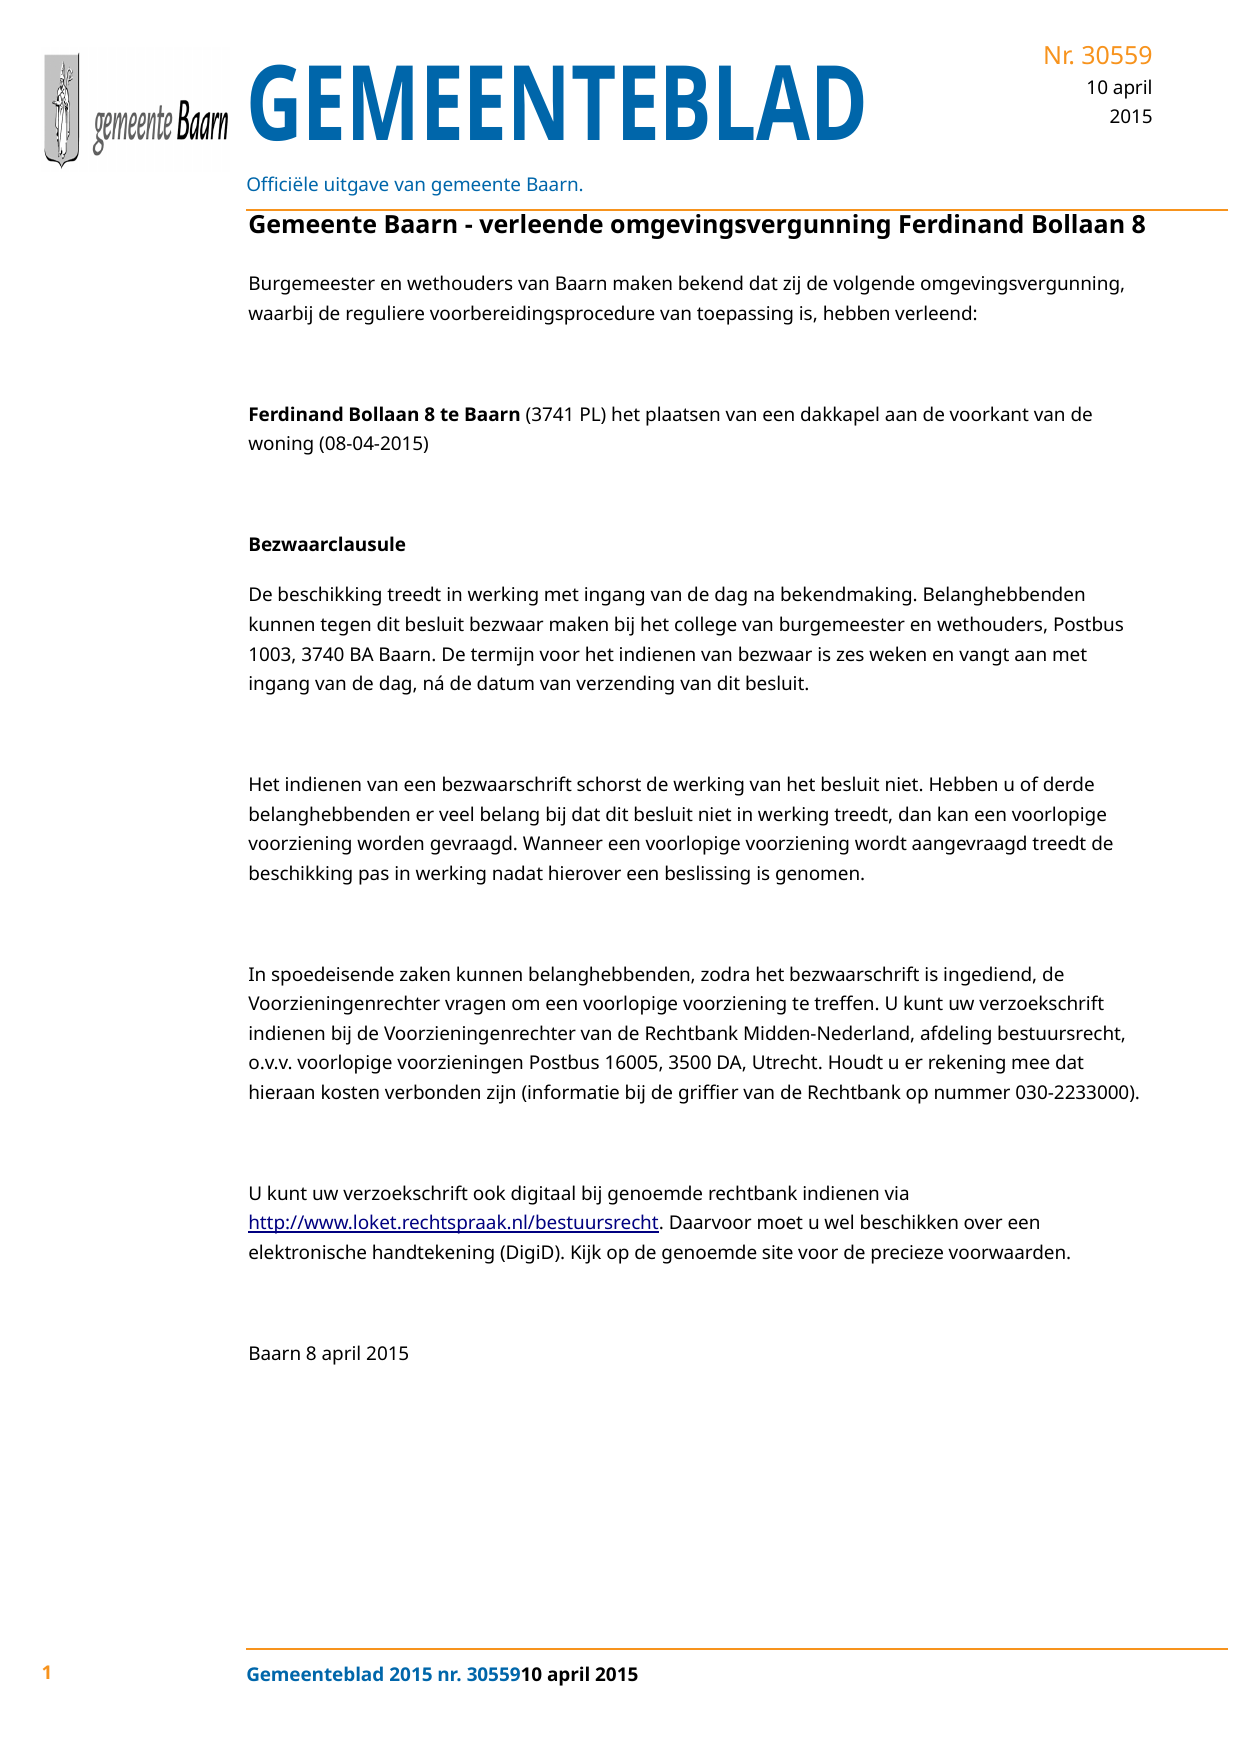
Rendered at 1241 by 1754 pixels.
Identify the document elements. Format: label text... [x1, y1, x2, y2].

text Gemeente Baarn - verleende omgevingsvergunning Ferdinand Bollaan 8 [248, 211, 1152, 241]
text In spoedeisende zaken kunnen belanghebbenden, zodra het bezwaarschrift is ingediend, de Voorzieningenrechter vragen om een voorlopige voorziening te treffen. U kunt uw verzoekschrift indienen bij de Voorzieningenrechter van de Rechtbank Midden-Nederland, afdeling bestuursrecht, o.v.v. voorlopige voorzieningen Postbus 16005, 3500 DA, Utrecht. Houdt u er rekening mee dat hieraan kosten verbonden zijn (informatie bij de griffier van de Rechtbank op nummer 030-2233000). [248, 961, 1152, 1105]
text Ferdinand Bollaan 8 te Baarn (3741 PL) het plaatsen van een dakkapel aan de voorkant van de woning (08-04-2015) [248, 401, 1152, 456]
text De beschikking treedt in werking met ingang van de dag na bekendmaking. Belanghebbenden kunnen tegen dit besluit bezwaar maken bij het college van burgemeester en wethouders, Postbus 1003, 3740 BA Baarn. De termijn voor het indienen van bezwaar is zes weken en vangt aan met ingang van de dag, ná de datum van verzending van dit besluit. [248, 582, 1152, 696]
text Bezwaarclausule [248, 531, 1152, 557]
text Baarn 8 april 2015 [248, 1340, 1152, 1366]
text Burgemeester en wethouders van Baarn maken bekend dat zij de volgende omgevingsvergunning, waarbij de reguliere voorbereidingsprocedure van toepassing is, hebben verleend: [248, 270, 1152, 326]
text Het indienen van een bezwaarschrift schorst de werking van het besluit niet. Hebben u of derde belanghebbenden er veel belang bij dat dit besluit niet in werking treedt, dan kan een voorlopige voorziening worden gevraagd. Wanneer een voorlopige voorziening wordt aangevraagd treedt de beschikking pas in werking nadat hierover een beslissing is genomen. [248, 771, 1152, 886]
picture [41, 47, 231, 172]
text U kunt uw verzoekschrift ook digitaal bij genoemde rechtbank indienen via http://www.loket.rechtspraak.nl/bestuursrecht. Daarvoor moet u wel beschikken over een elektronische handtekening (DigiD). Kijk op de genoemde site voor de precieze voorwaarden. [248, 1180, 1152, 1265]
